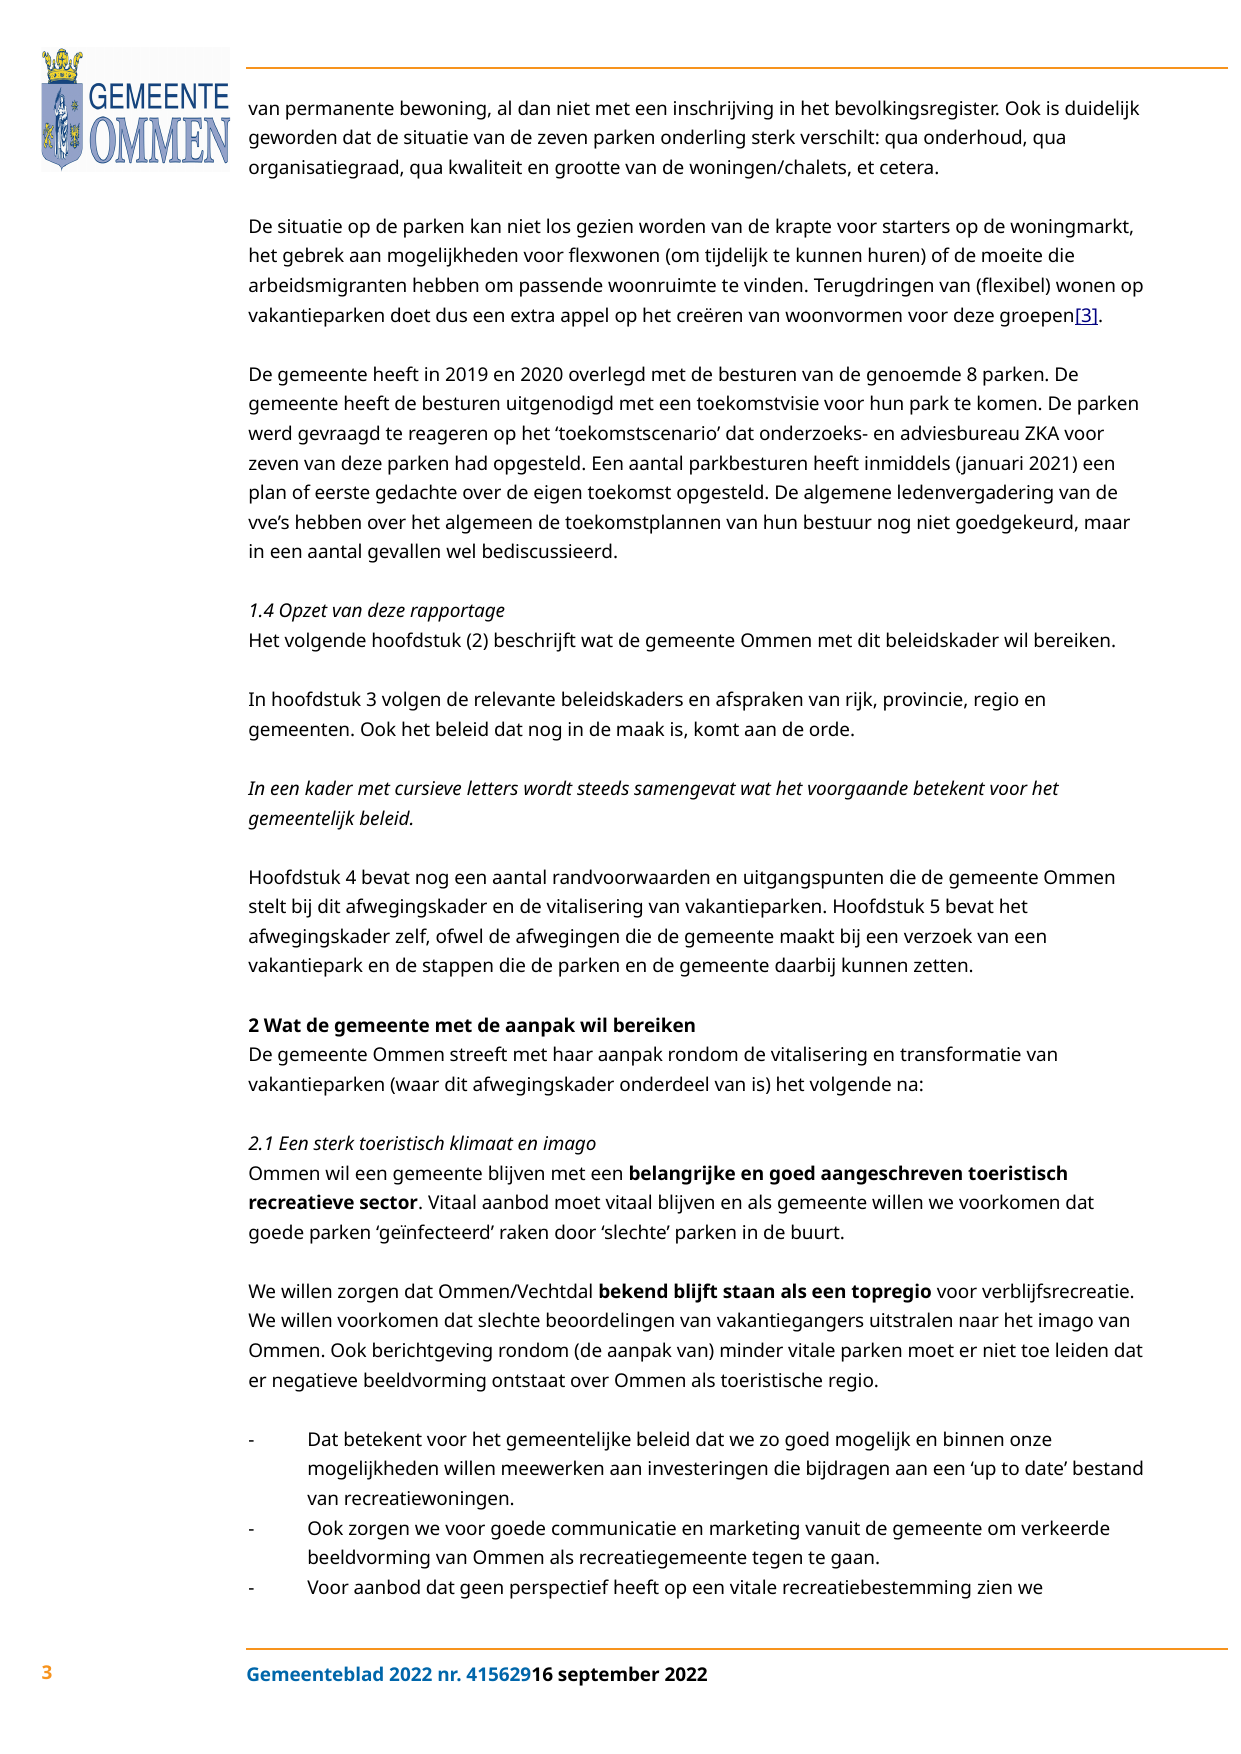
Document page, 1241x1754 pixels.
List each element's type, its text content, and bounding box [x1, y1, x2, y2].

text Hoofdstuk 4 bevat nog een aantal randvoorwaarden en uitgangspunten die de gemeente Ommen stelt bij dit afwegingskader en de vitalisering van vakantieparken. Hoofdstuk 5 bevat het afwegingskader zelf, ofwel de afwegingen die de gemeente maakt bij een verzoek van een vakantiepark en de stappen die de parken en de gemeente daarbij kunnen zetten. [248, 864, 1152, 978]
text Het volgende hoofdstuk (2) beschrijft wat de gemeente Ommen met dit beleidskader wil bereiken. [248, 627, 1152, 653]
text We willen zorgen dat Ommen/Vechtdal bekend blijft staan als een topregio voor verblijfsrecreatie. We willen voorkomen dat slechte beoordelingen van vakantiegangers uitstralen naar het imago van Ommen. Ook berichtgeving rondom (de aanpak van) minder vitale parken moet er niet toe leiden dat er negatieve beeldvorming ontstaat over Ommen als toeristische regio. [248, 1278, 1152, 1393]
text De gemeente Ommen streeft met haar aanpak rondom de vitalisering en transformatie van vakantieparken (waar dit afwegingskader onderdeel van is) het volgende na: [248, 1041, 1152, 1097]
text 1.4 Opzet van deze rapportage [248, 598, 1152, 623]
list Voor aanbod dat geen perspectief heeft op een vitale recreatiebestemming zien we [248, 1574, 1152, 1600]
text In hoofdstuk 3 volgen de relevante beleidskaders en afspraken van rijk, provincie, regio en gemeenten. Ook het beleid dat nog in de maak is, komt aan de orde. [248, 686, 1152, 742]
text 2 Wat de gemeente met de aanpak wil bereiken [248, 1012, 1152, 1038]
text In een kader met cursieve letters wordt steeds samengevat wat het voorgaande betekent voor het gemeentelijk beleid. [248, 775, 1152, 831]
list Ook zorgen we voor goede communicatie en marketing vanuit de gemeente om verkeerde beeldvorming van Ommen als recreatiegemeente tegen te gaan. [248, 1515, 1152, 1570]
text De situatie op de parken kan niet los gezien worden van de krapte voor starters op de woningmarkt, het gebrek aan mogelijkheden voor flexwonen (om tijdelijk te kunnen huren) of de moeite die arbeidsmigranten hebben om passende woonruimte te vinden. Terugdringen van (flexibel) wonen op vakantieparken doet dus een extra appel op het creëren van woonvormen voor deze groepen[3]. [248, 213, 1152, 328]
text 2.1 Een sterk toeristisch klimaat en imago [248, 1130, 1152, 1156]
picture [41, 47, 231, 172]
text Ommen wil een gemeente blijven met een belangrijke en goed aangeschreven toeristisch recreatieve sector. Vitaal aanbod moet vitaal blijven en als gemeente willen we voorkomen dat goede parken ‘geïnfecteerd’ raken door ‘slechte’ parken in de buurt. [248, 1160, 1152, 1245]
text De gemeente heeft in 2019 en 2020 overlegd met de besturen van de genoemde 8 parken. De gemeente heeft de besturen uitgenodigd met een toekomstvisie voor hun park te komen. De parken werd gevraagd te reageren op het ‘toekomstscenario’ dat onderzoeks- en adviesbureau ZKA voor zeven van deze parken had opgesteld. Een aantal parkbesturen heeft inmiddels (januari 2021) een plan of eerste gedachte over de eigen toekomst opgesteld. De algemene ledenvergadering van de vve’s hebben over het algemeen de toekomstplannen van hun bestuur nog niet goedgekeurd, maar in een aantal gevallen wel bediscussieerd. [248, 361, 1152, 564]
text van permanente bewoning, al dan niet met een inschrijving in het bevolkingsregister. Ook is duidelijk geworden dat de situatie van de zeven parken onderling sterk verschilt: qua onderhoud, qua organisatiegraad, qua kwaliteit en grootte van de woningen/chalets, et cetera. [248, 95, 1152, 180]
list Dat betekent voor het gemeentelijke beleid dat we zo goed mogelijk en binnen onze mogelijkheden willen meewerken aan investeringen die bijdragen aan een ‘up to date’ bestand van recreatiewoningen. [248, 1426, 1152, 1511]
